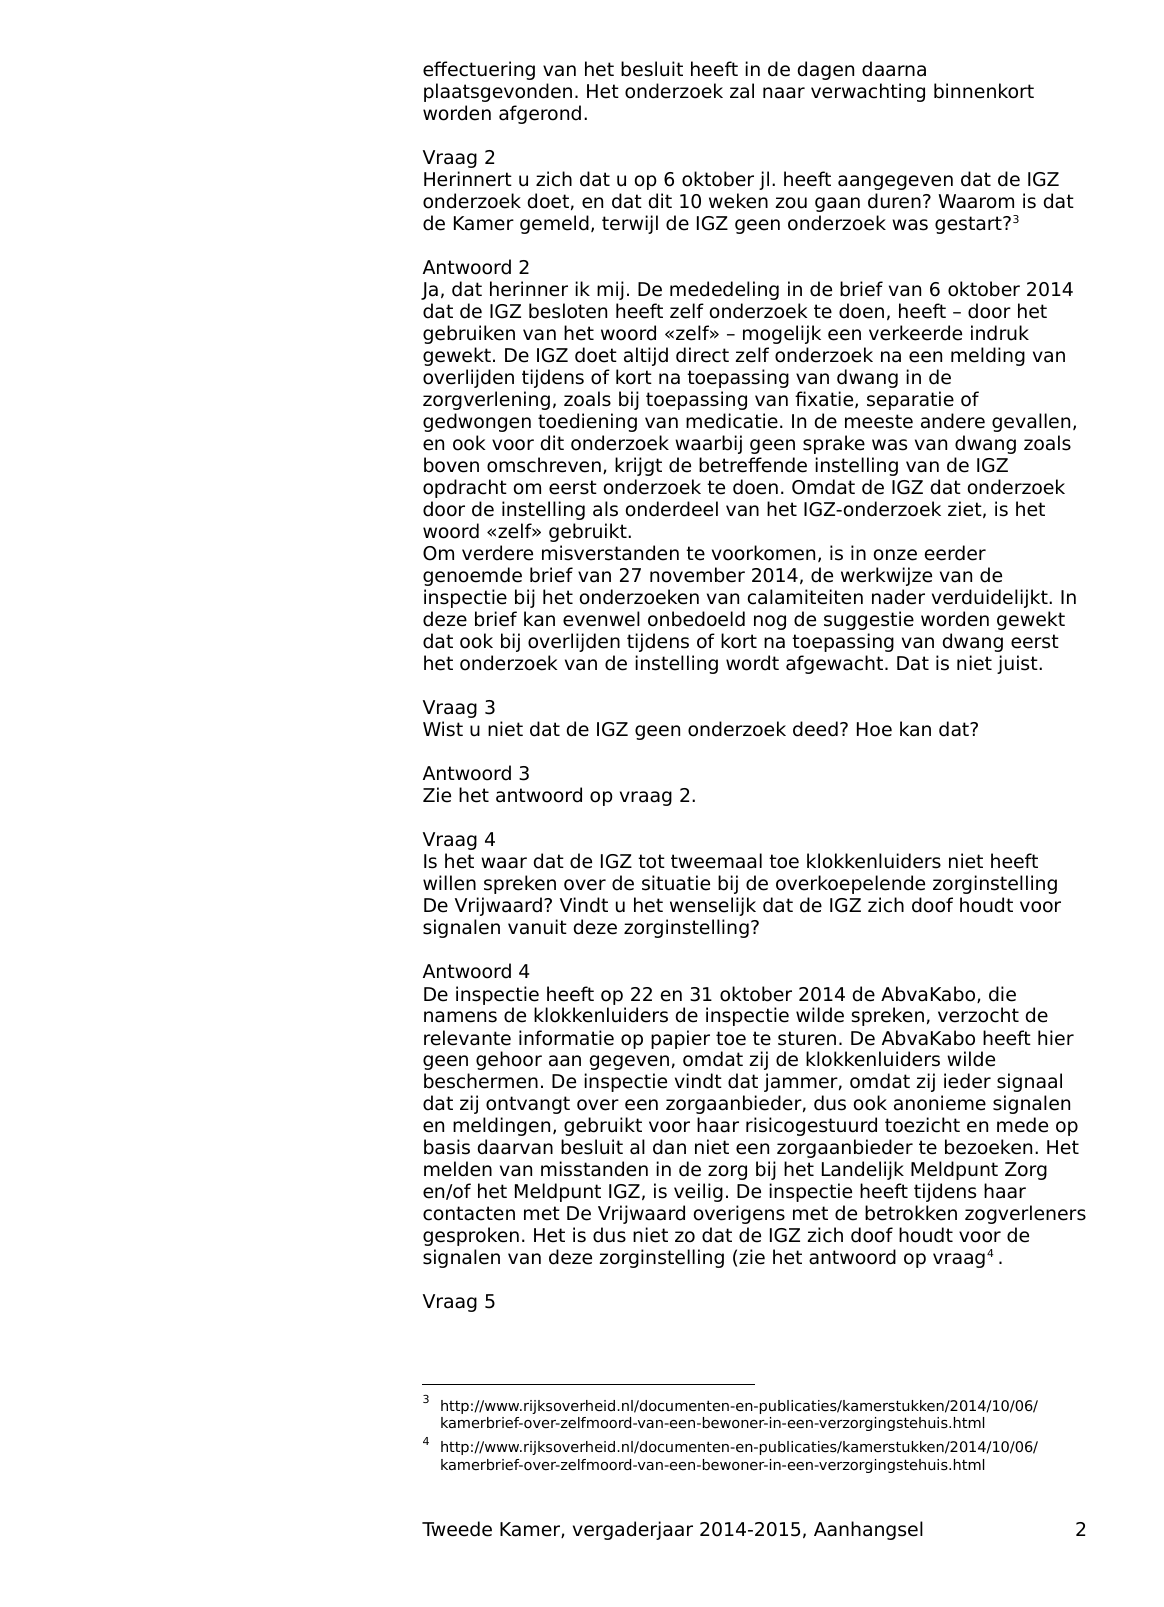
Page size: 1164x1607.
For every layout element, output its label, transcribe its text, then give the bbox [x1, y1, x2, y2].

text Antwoord 3 [422, 763, 1087, 785]
text De inspectie heeft op 22 en 31 oktober 2014 de AbvaKabo, die namens de klokkenluiders de inspectie wilde spreken, verzocht de relevante informatie op papier toe te sturen. De AbvaKabo heeft hier geen gehoor aan gegeven, omdat zij de klokkenluiders wilde beschermen. De inspectie vindt dat jammer, omdat zij ieder signaal dat zij ontvangt over een zorgaanbieder, dus ook anonieme signalen en meldingen, gebruikt voor haar risicogestuurd toezicht en mede op basis daarvan besluit al dan niet een zorgaanbieder te bezoeken. Het melden van misstanden in de zorg bij het Landelijk Meldpunt Zorg en/of het Meldpunt IGZ, is veilig. De inspectie heeft tijdens haar contacten met De Vrijwaard overigens met de betrokken zogverleners gesproken. Het is dus niet zo dat de IGZ zich doof houdt voor de signalen van deze zorginstelling (zie het antwoord op vraag. [422, 983, 1087, 1269]
text Vraag 4 [422, 829, 1087, 851]
text Antwoord 2 [422, 257, 1087, 279]
text Zie het antwoord op vraag 2. [422, 785, 1087, 807]
text Wist u niet dat de IGZ geen onderzoek deed? Hoe kan dat? [422, 719, 1087, 741]
text Herinnert u zich dat u op 6 oktober jl. heeft aangegeven dat de IGZ onderzoek doet, en dat dit 10 weken zou gaan duren? Waarom is dat de Kamer gemeld, terwijl de IGZ geen onderzoek was gestart? [422, 169, 1087, 235]
text Is het waar dat de IGZ tot tweemaal toe klokkenluiders niet heeft willen spreken over de situatie bij de overkoepelende zorginstelling De Vrijwaard? Vindt u het wenselijk dat de IGZ zich doof houdt voor signalen vanuit deze zorginstelling? [422, 851, 1087, 939]
text http://www.rijksoverheid.nl/documenten-en-publicaties/kamerstukken/2014/10/06/kamerbrief-over-zelfmoord-van-een-bewoner-in-een-verzorgingstehuis.html [422, 1393, 1087, 1432]
text Vraag 3 [422, 697, 1087, 719]
text Vraag 5 [422, 1291, 1087, 1313]
text Vraag 2 [422, 147, 1087, 169]
text Ja, dat herinner ik mij. De mededeling in de brief van 6 oktober 2014 dat de IGZ besloten heeft zelf onderzoek te doen, heeft – door het gebruiken van het woord «zelf» – mogelijk een verkeerde indruk gewekt. De IGZ doet altijd direct zelf onderzoek na een melding van overlijden tijdens of kort na toepassing van dwang in de zorgverlening, zoals bij toepassing van fixatie, separatie of gedwongen toediening van medicatie. In de meeste andere gevallen, en ook voor dit onderzoek waarbij geen sprake was van dwang zoals boven omschreven, krijgt de betreffende instelling van de IGZ opdracht om eerst onderzoek te doen. Omdat de IGZ dat onderzoek door de instelling als onderdeel van het IGZ-onderzoek ziet, is het woord «zelf» gebruikt. [422, 279, 1087, 543]
text Antwoord 4 [422, 961, 1087, 983]
text Om verdere misverstanden te voorkomen, is in onze eerder genoemde brief van 27 november 2014, de werkwijze van de inspectie bij het onderzoeken van calamiteiten nader verduidelijkt. In deze brief kan evenwel onbedoeld nog de suggestie worden gewekt dat ook bij overlijden tijdens of kort na toepassing van dwang eerst het onderzoek van de instelling wordt afgewacht. Dat is niet juist. [422, 543, 1087, 675]
text http://www.rijksoverheid.nl/documenten-en-publicaties/kamerstukken/2014/10/06/kamerbrief-over-zelfmoord-van-een-bewoner-in-een-verzorgingstehuis.html [422, 1435, 1087, 1474]
text effectuering van het besluit heeft in de dagen daarna plaatsgevonden. Het onderzoek zal naar verwachting binnenkort worden afgerond. [422, 59, 1087, 125]
